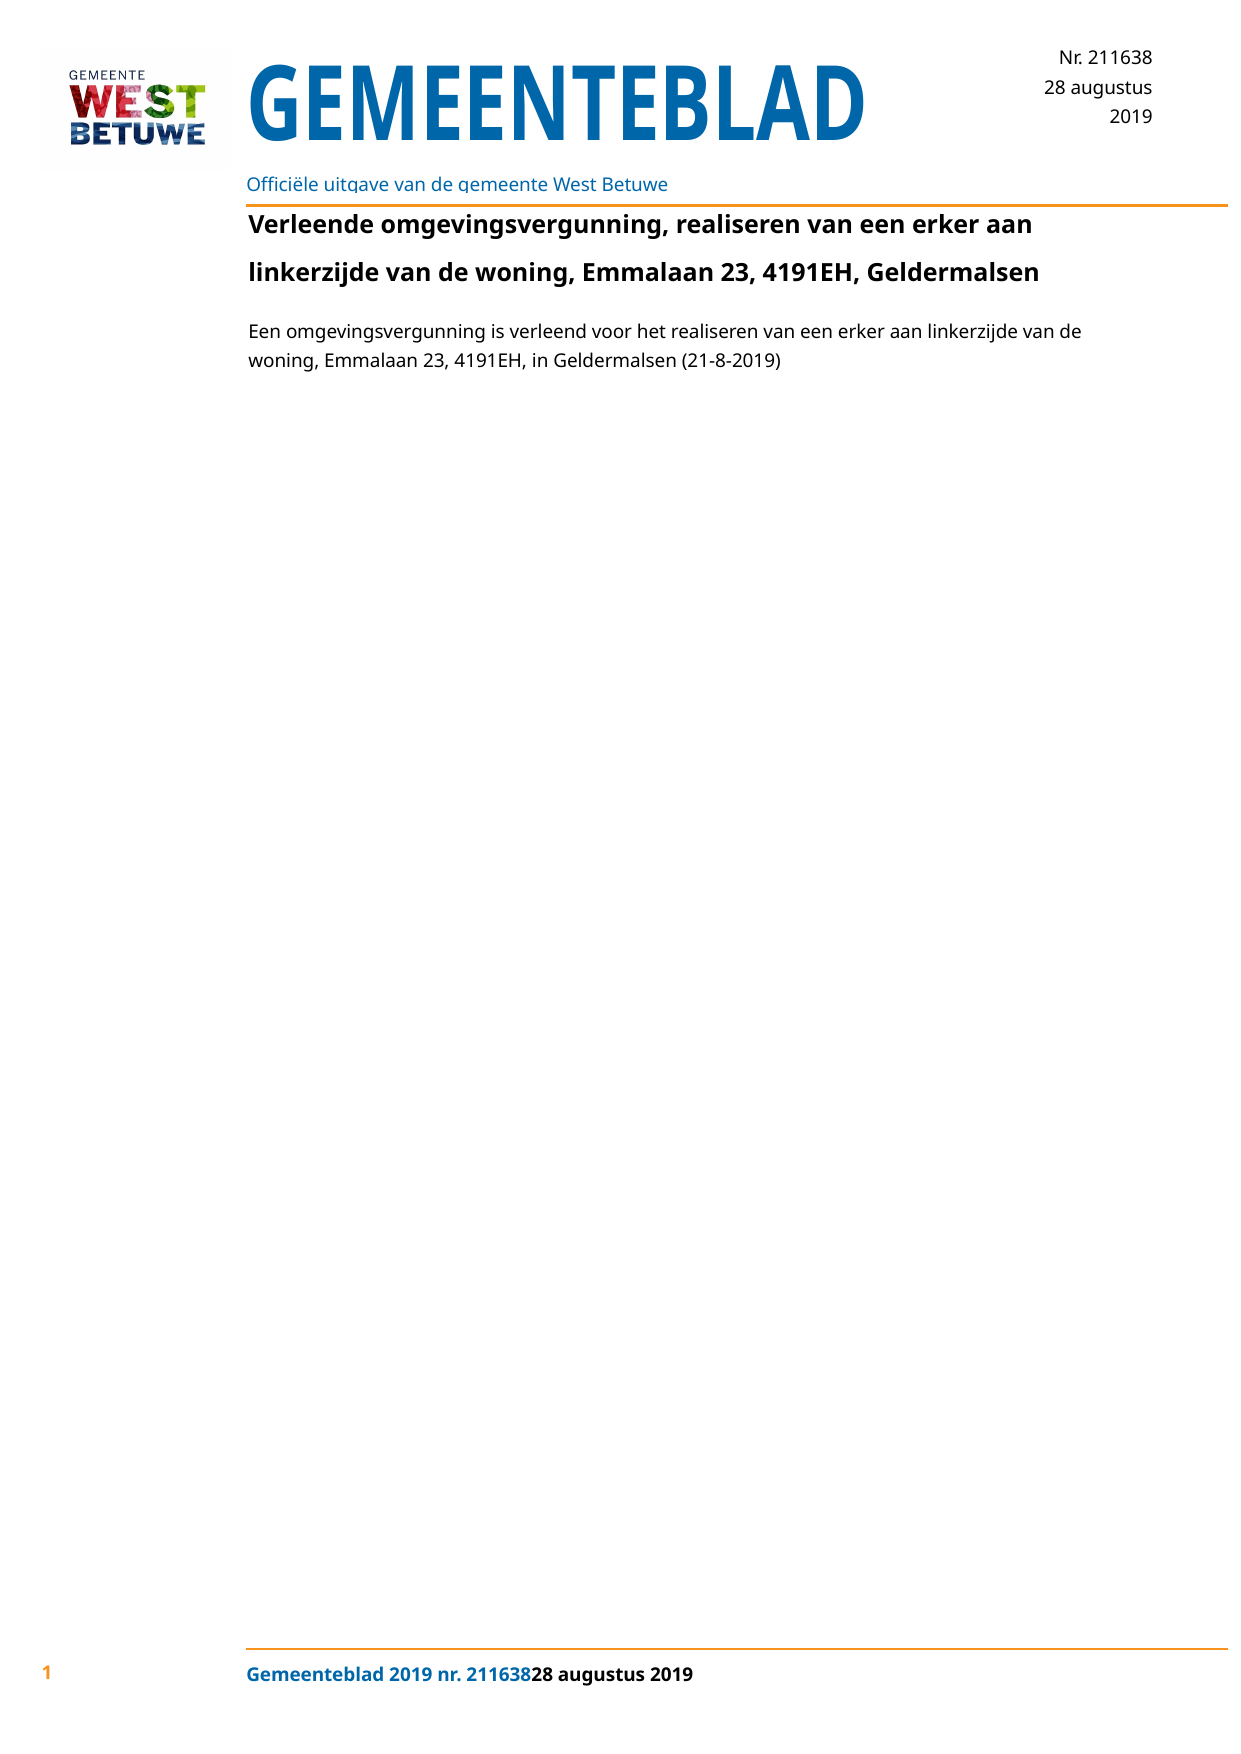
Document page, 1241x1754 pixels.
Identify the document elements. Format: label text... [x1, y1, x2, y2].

picture [41, 47, 231, 172]
text Een omgevingsvergunning is verleend voor het realiseren van een erker aan linkerzijde van de woning, Emmalaan 23, 4191EH, in Geldermalsen (21-8-2019) [248, 318, 1152, 373]
text Verleende omgevingsvergunning, realiseren van een erker aan linkerzijde van de woning, Emmalaan 23, 4191EH, Geldermalsen [248, 207, 1152, 288]
